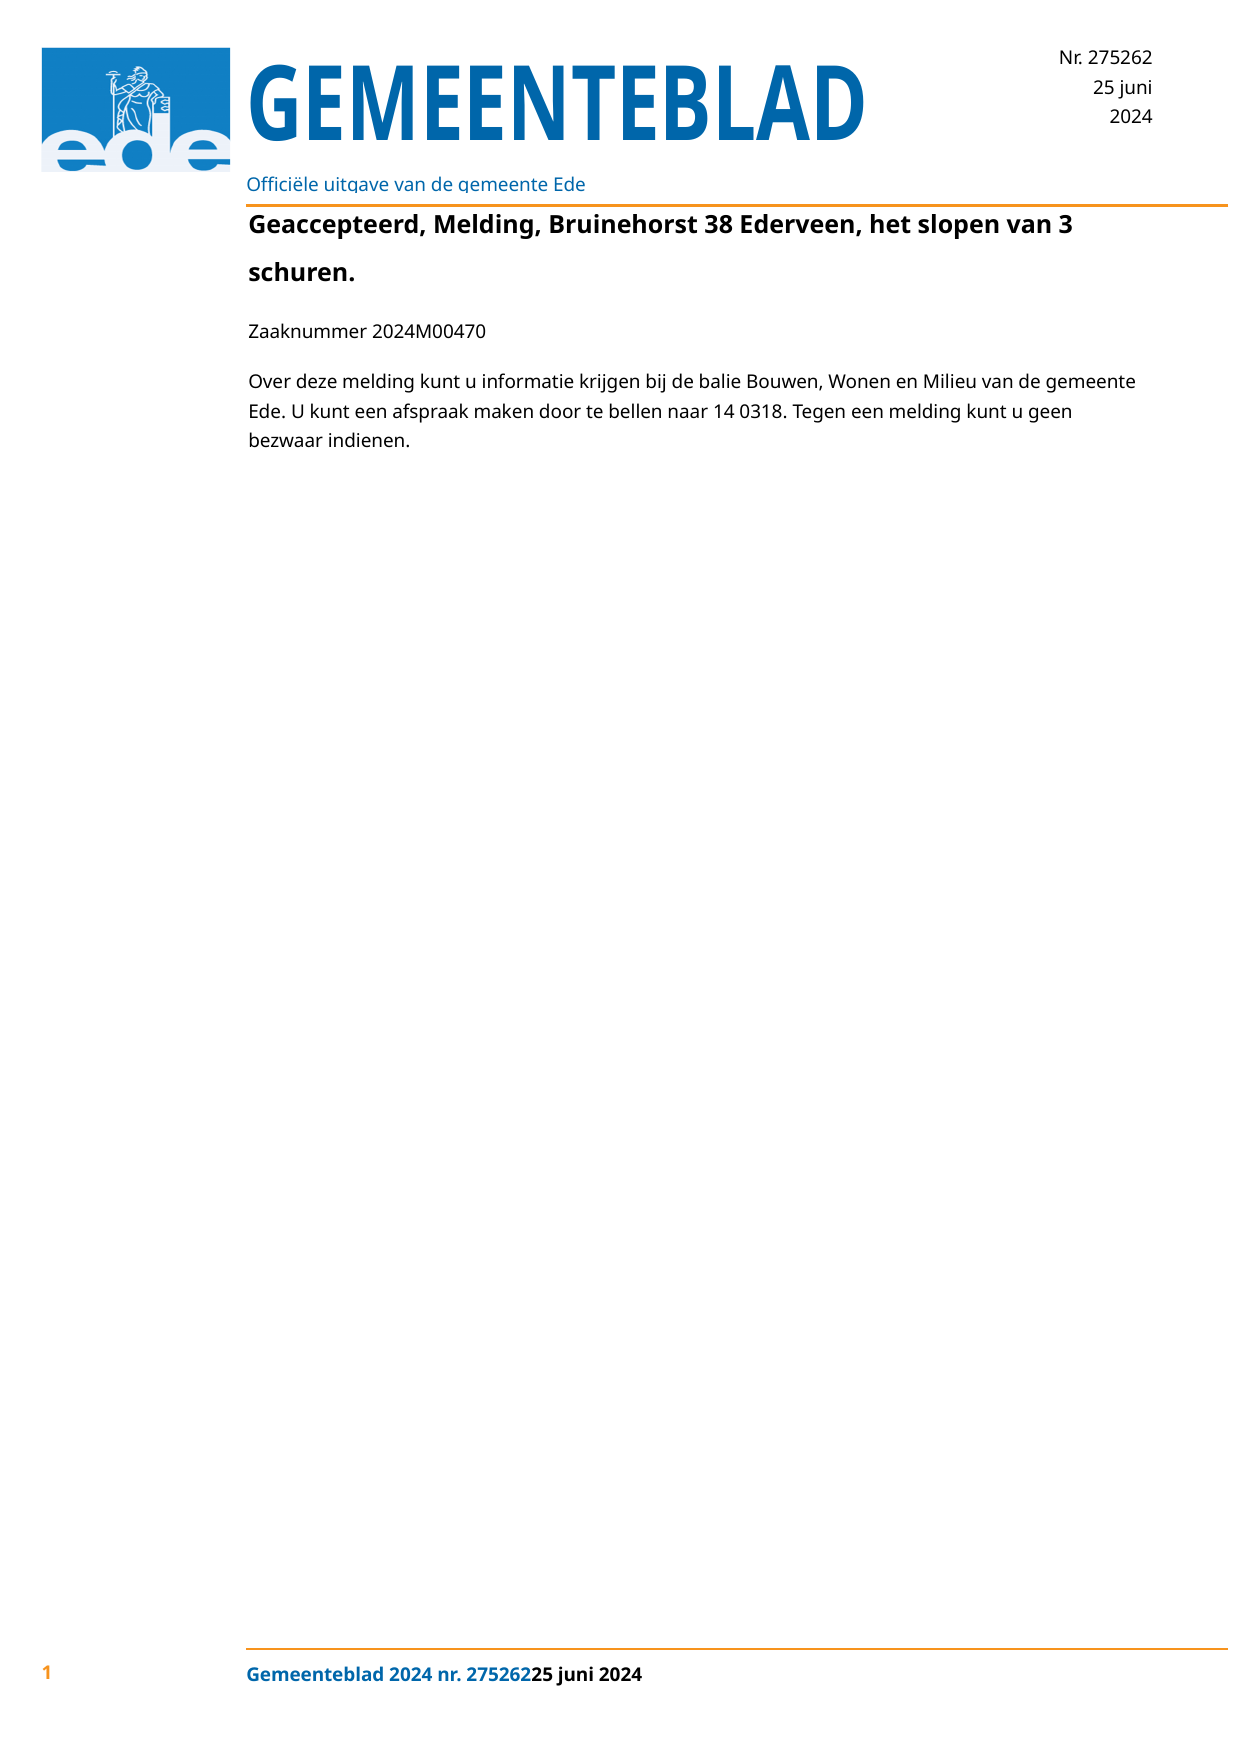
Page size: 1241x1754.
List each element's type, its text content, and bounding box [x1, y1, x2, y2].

text Geaccepteerd, Melding, Bruinehorst 38 Ederveen, het slopen van 3 schuren. [248, 207, 1152, 288]
text Zaaknummer 2024M00470 [248, 318, 1152, 344]
text Over deze melding kunt u informatie krijgen bij de balie Bouwen, Wonen en Milieu van de gemeente Ede. U kunt een afspraak maken door te bellen naar 14 0318. Tegen een melding kunt u geen bezwaar indienen. [248, 368, 1152, 453]
picture [41, 47, 231, 172]
